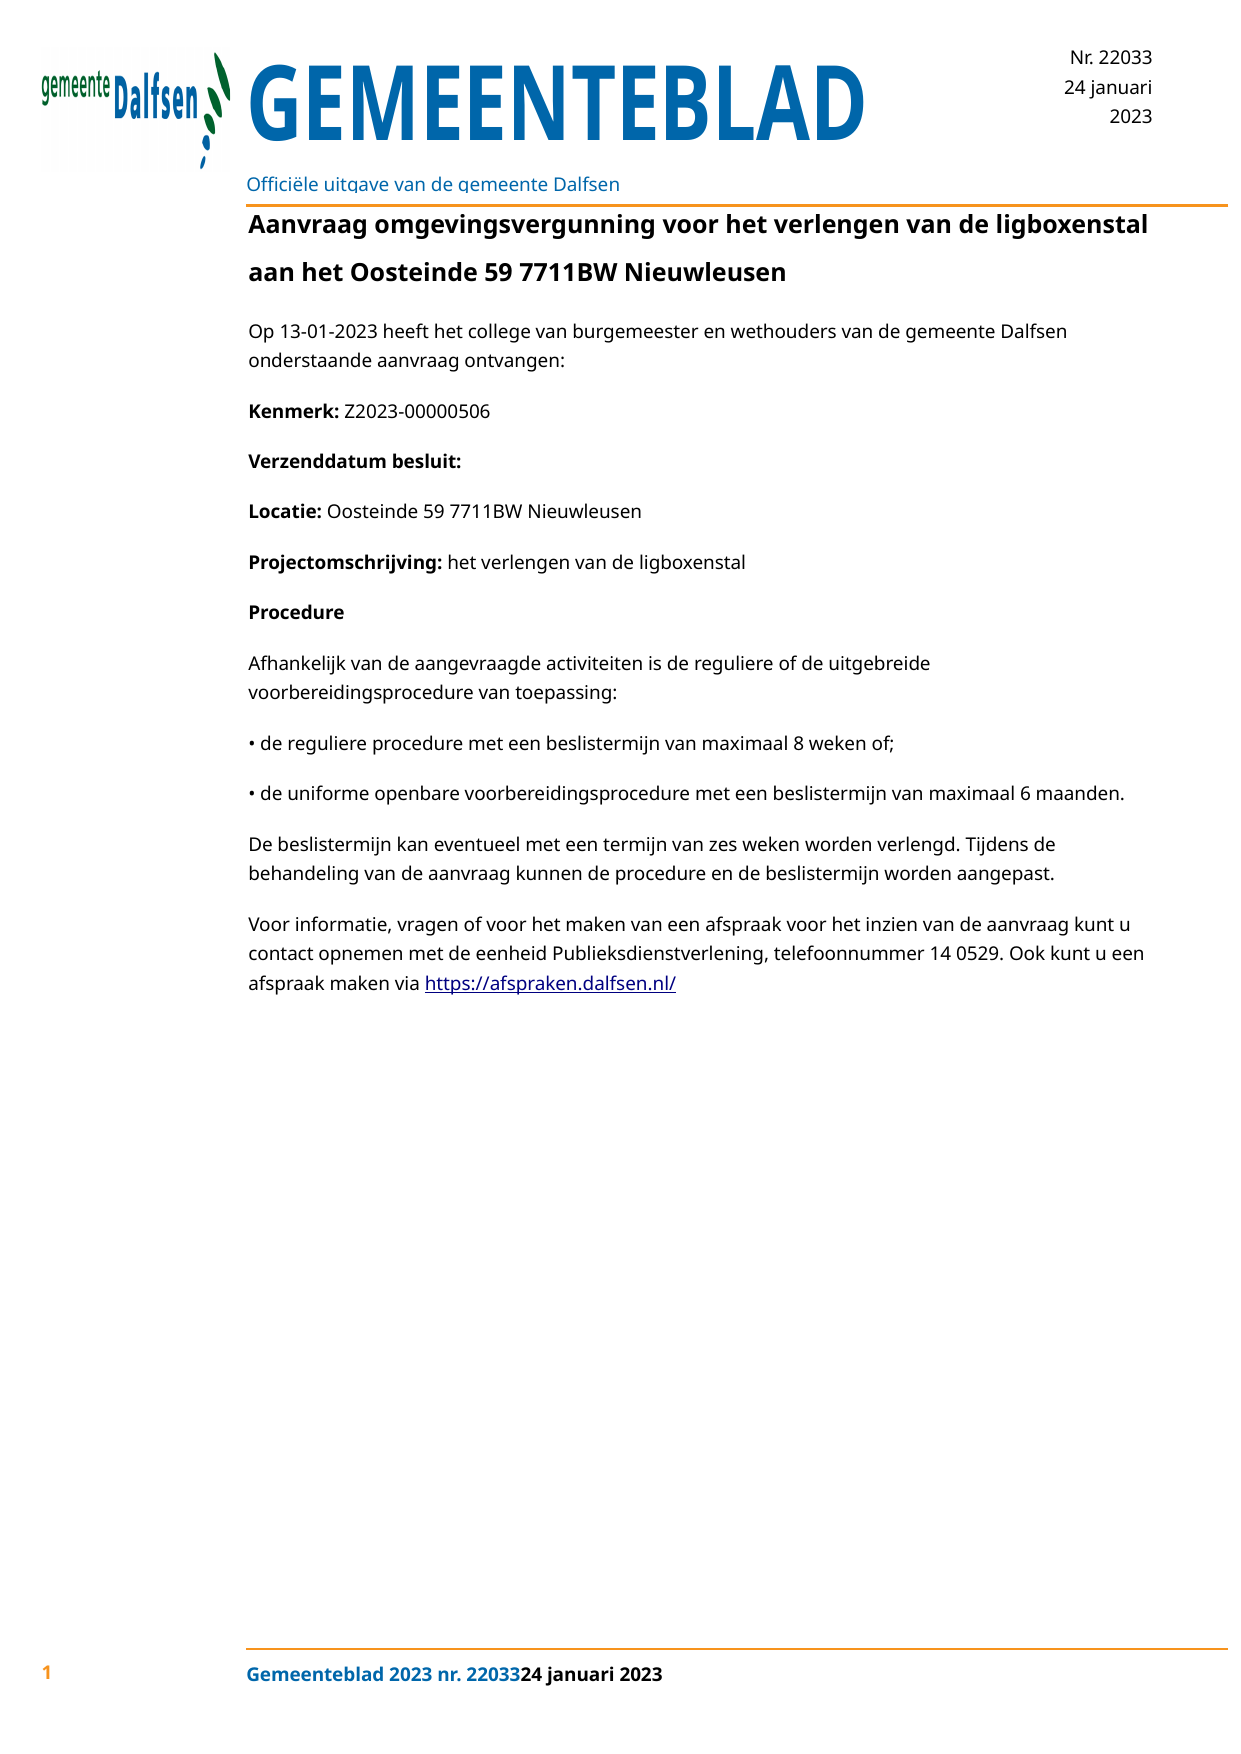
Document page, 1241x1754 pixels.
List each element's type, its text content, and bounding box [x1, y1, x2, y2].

text Verzenddatum besluit: [248, 448, 1152, 474]
text Aanvraag omgevingsvergunning voor het verlengen van de ligboxenstal aan het Oosteinde 59 7711BW Nieuwleusen [248, 207, 1152, 288]
text Kenmerk: Z2023-00000506 [248, 398, 1152, 424]
text Afhankelijk van de aangevraagde activiteiten is de reguliere of de uitgebreide voorbereidingsprocedure van toepassing: [248, 650, 1152, 705]
text Op 13-01-2023 heeft het college van burgemeester en wethouders van de gemeente Dalfsen onderstaande aanvraag ontvangen: [248, 318, 1152, 373]
text • de reguliere procedure met een beslistermijn van maximaal 8 weken of; [248, 730, 1152, 756]
text Voor informatie, vragen of voor het maken van een afspraak voor het inzien van de aanvraag kunt u contact opnemen met de eenheid Publieksdienstverlening, telefoonnummer 14 0529. Ook kunt u een afspraak maken via https://afspraken.dalfsen.nl/ [248, 911, 1152, 996]
text Locatie: Oosteinde 59 7711BW Nieuwleusen [248, 499, 1152, 524]
text Projectomschrijving: het verlengen van de ligboxenstal [248, 549, 1152, 575]
text De beslistermijn kan eventueel met een termijn van zes weken worden verlengd. Tijdens de behandeling van de aanvraag kunnen de procedure en de beslistermijn worden aangepast. [248, 831, 1152, 886]
text Procedure [248, 599, 1152, 625]
text • de uniforme openbare voorbereidingsprocedure met een beslistermijn van maximaal 6 maanden. [248, 780, 1152, 806]
picture [41, 47, 231, 172]
